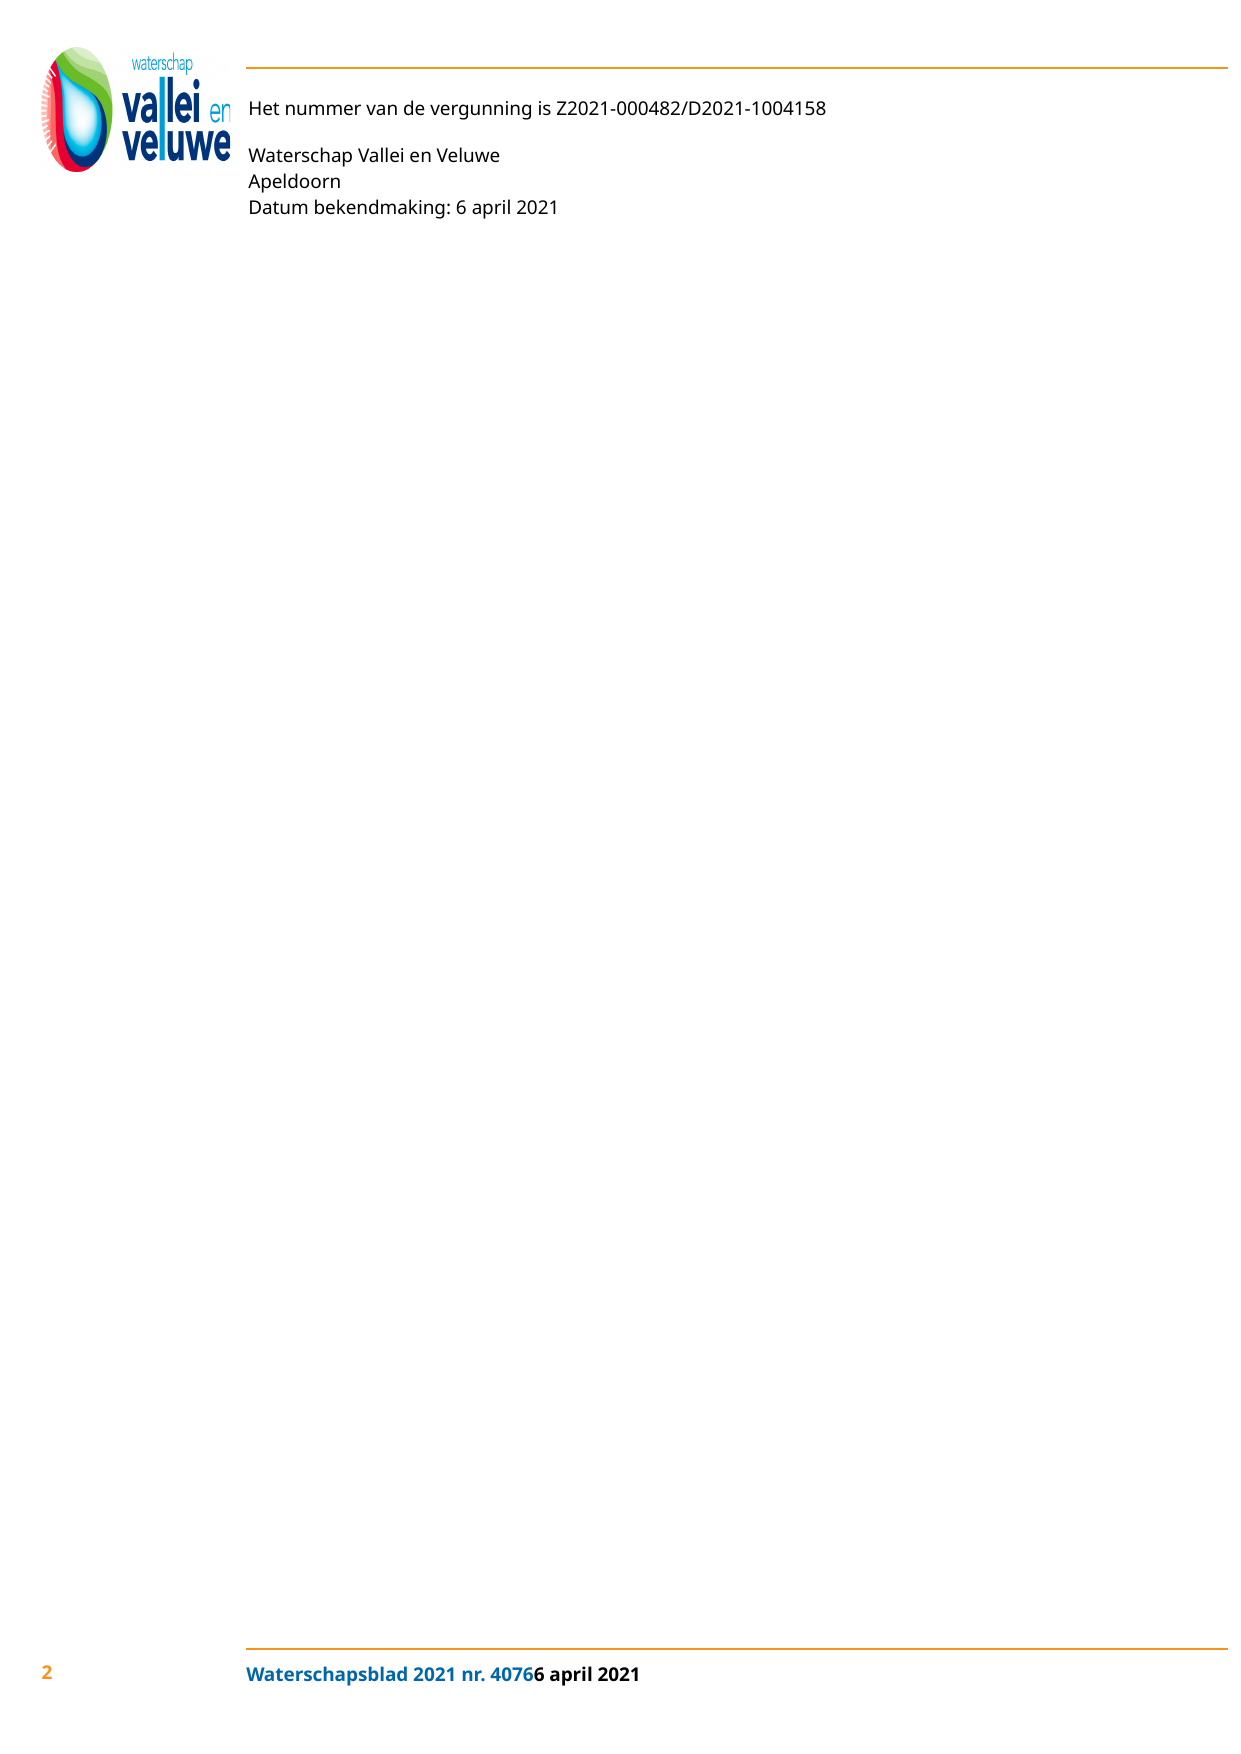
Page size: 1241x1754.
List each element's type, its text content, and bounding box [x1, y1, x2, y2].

text Datum bekendmaking: 6 april 2021 [248, 194, 1152, 220]
text Waterschap Vallei en Veluwe [248, 143, 1152, 168]
text Het nummer van de vergunning is Z2021-000482/D2021-1004158 [248, 95, 1152, 121]
picture [41, 47, 231, 172]
text Apeldoorn [248, 168, 1152, 194]
